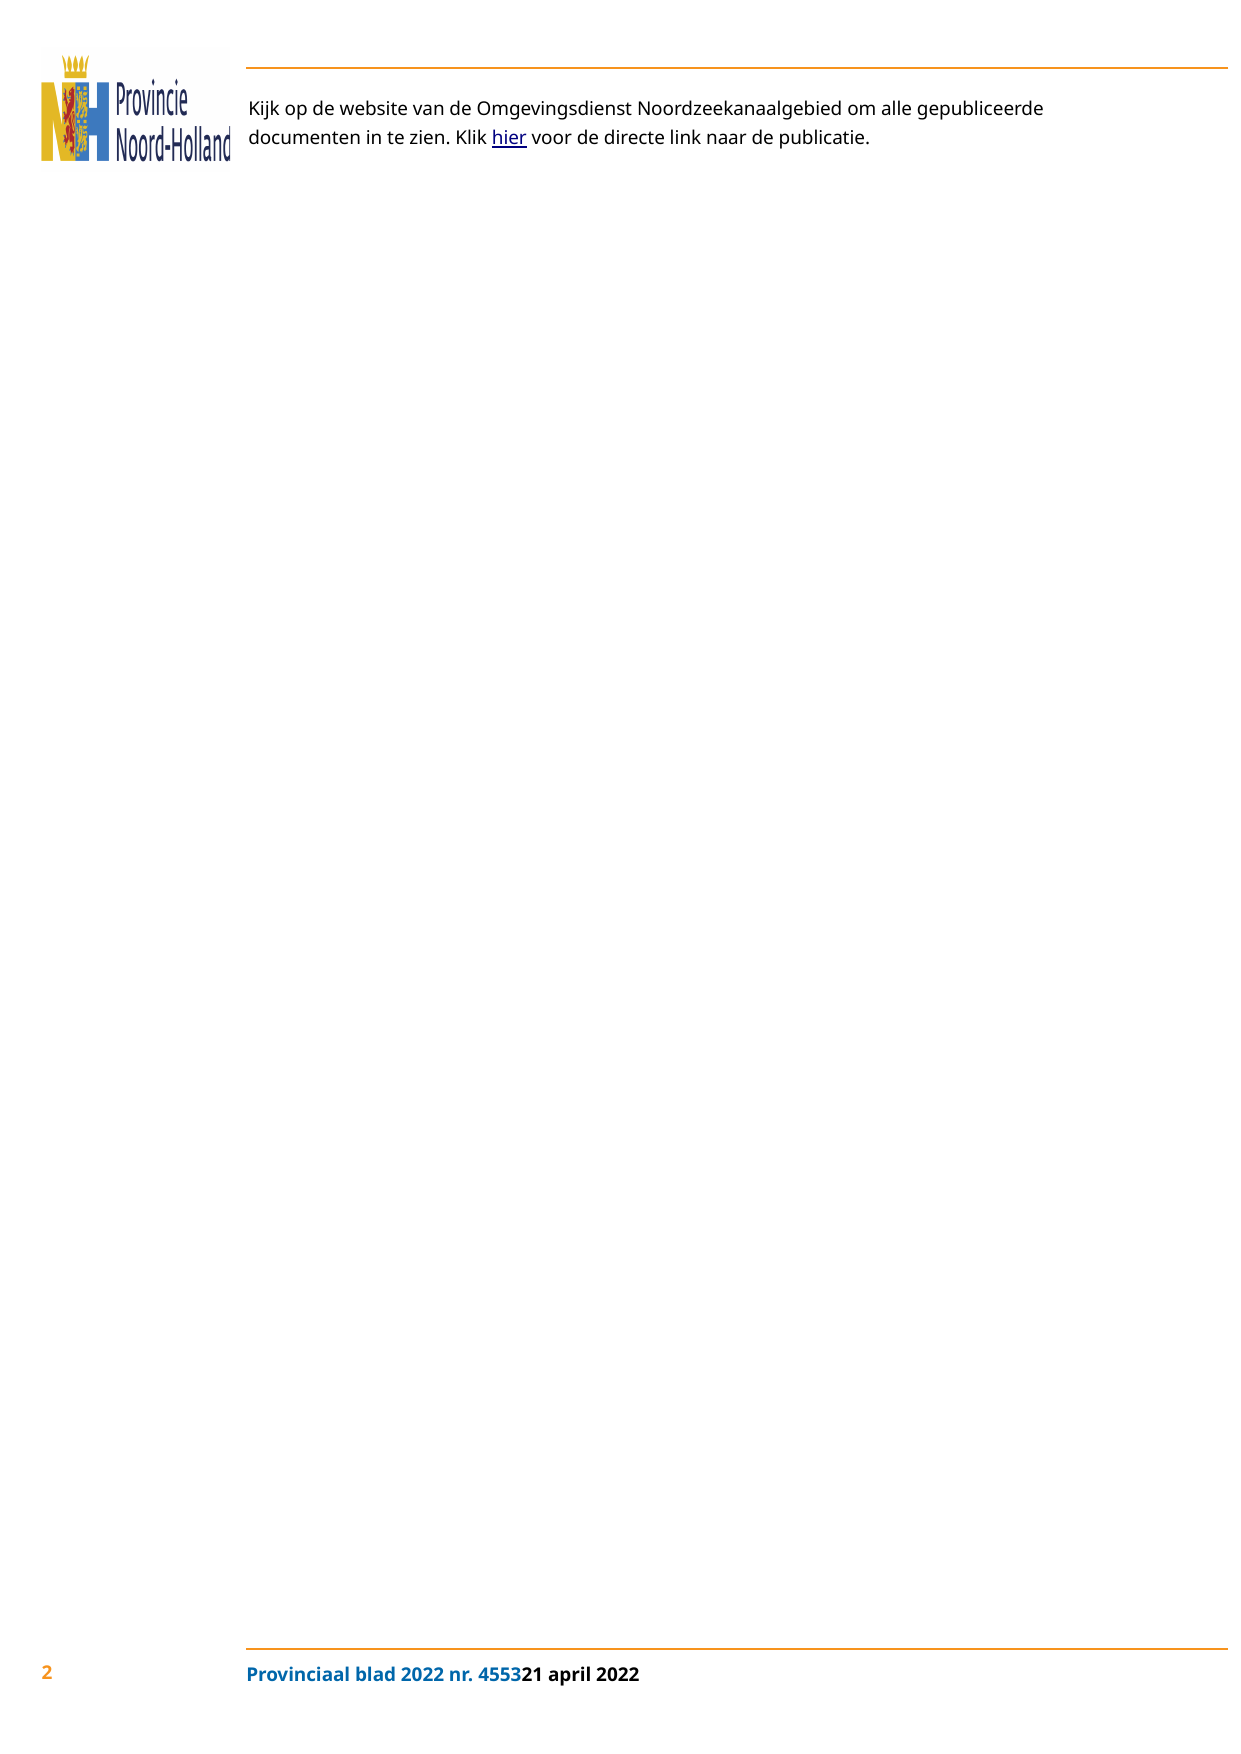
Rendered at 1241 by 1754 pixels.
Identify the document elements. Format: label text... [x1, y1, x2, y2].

text Kijk op de website van de Omgevingsdienst Noordzeekanaalgebied om alle gepubliceerde documenten in te zien. Klik hier voor de directe link naar de publicatie. [248, 95, 1152, 150]
picture [41, 47, 231, 172]
